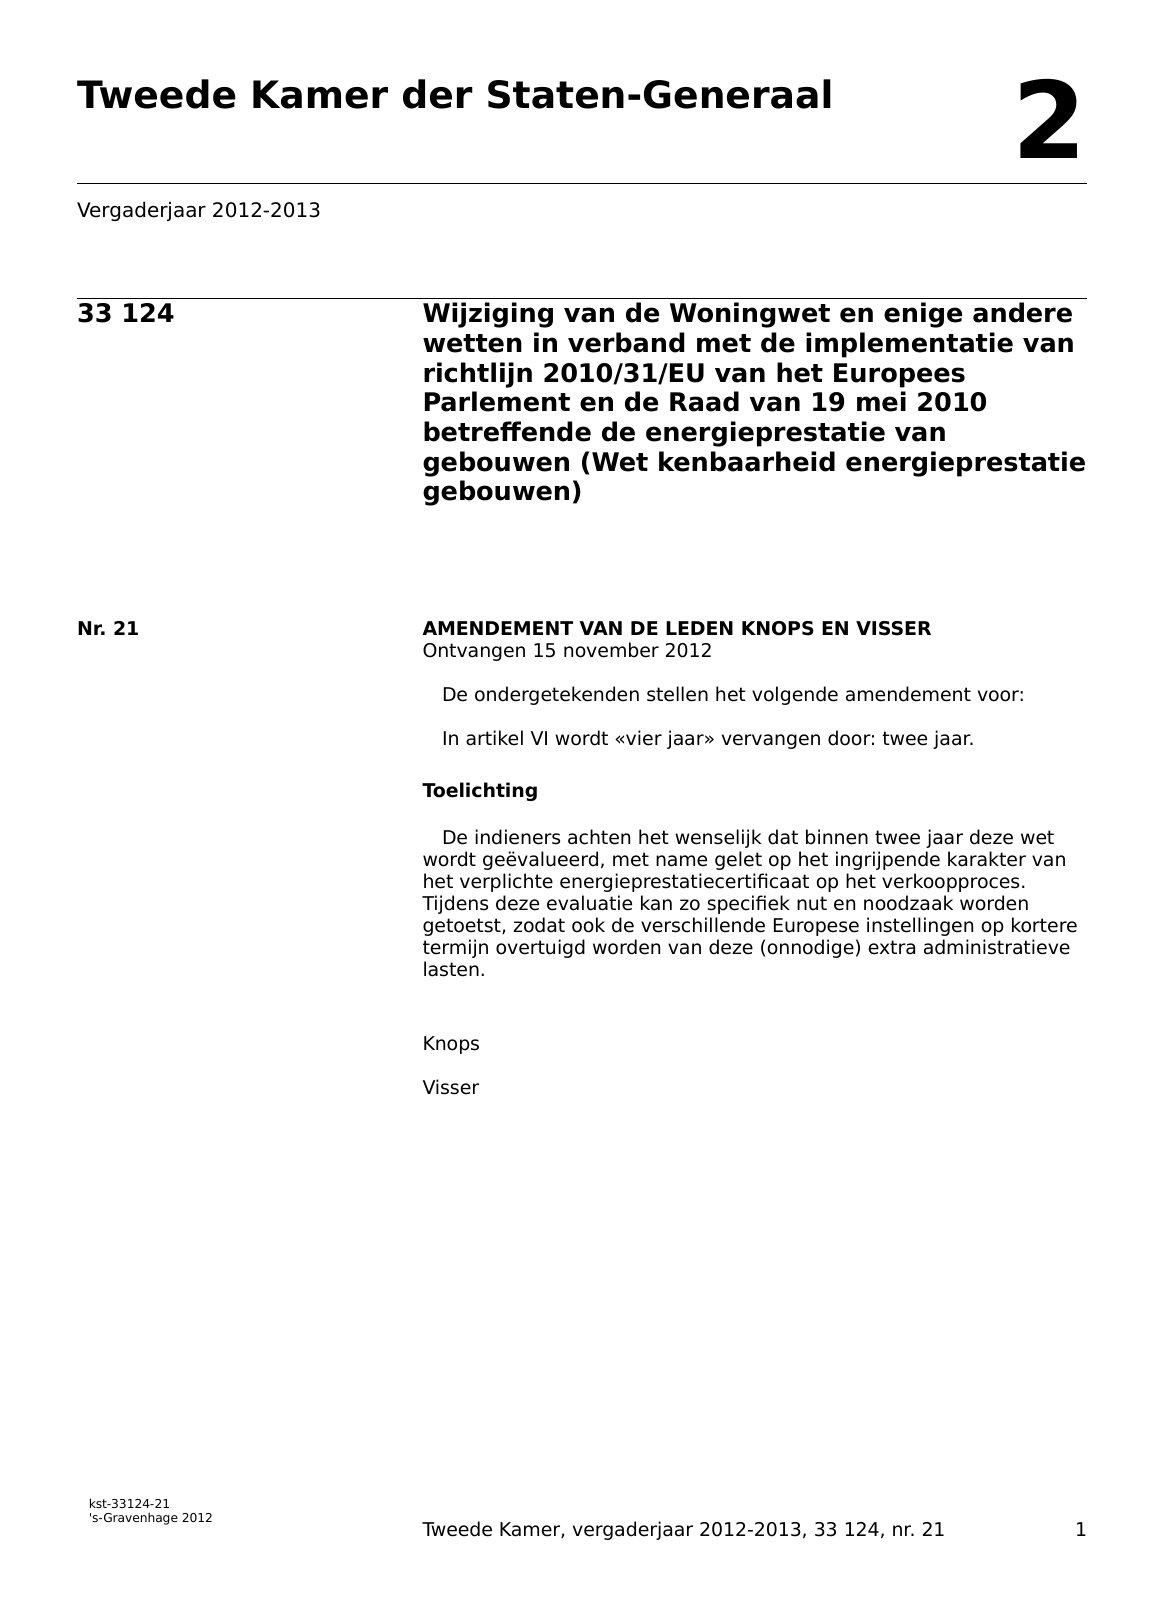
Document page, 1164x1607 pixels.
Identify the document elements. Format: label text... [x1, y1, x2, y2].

text Ontvangen 15 november 2012 [422, 640, 1087, 662]
subtitle Nr. 21 AMENDEMENT VAN DE LEDEN KNOPS EN VISSER [77, 618, 1087, 640]
text In artikel VI wordt «vier jaar» vervangen door: twee jaar. [422, 728, 1087, 750]
text De ondergetekenden stellen het volgende amendement voor: [422, 684, 1087, 706]
table_header Tweede Kamer der Staten-Generaal [77, 59, 886, 183]
table_cell Vergaderjaar 2012-2013 [77, 184, 1087, 298]
text 's-Gravenhage 2012 [88, 1511, 323, 1525]
text kst-33124-21 [88, 1497, 323, 1511]
table_header 2 [886, 59, 1087, 183]
subtitle Toelichting [422, 780, 1087, 802]
text De indieners achten het wenselijk dat binnen twee jaar deze wet wordt geëvalueerd, met name gelet op het ingrijpende karakter van het verplichte energieprestatiecertificaat op het verkoopproces. Tijdens deze evaluatie kan zo specifiek nut en noodzaak worden getoetst, zodat ook de verschillende Europese instellingen op kortere termijn overtuigd worden van deze (onnodige) extra administratieve lasten. [422, 827, 1087, 981]
text Knops Visser [422, 1011, 1087, 1099]
subtitle 33 124 Wijziging van de Woningwet en enige andere wetten in verband met de implementatie van richtlijn 2010/31/EU van het Europees Parlement en de Raad van 19 mei 2010 betreffende de energieprestatie van gebouwen (Wet kenbaarheid energieprestatie gebouwen) [77, 299, 1087, 507]
